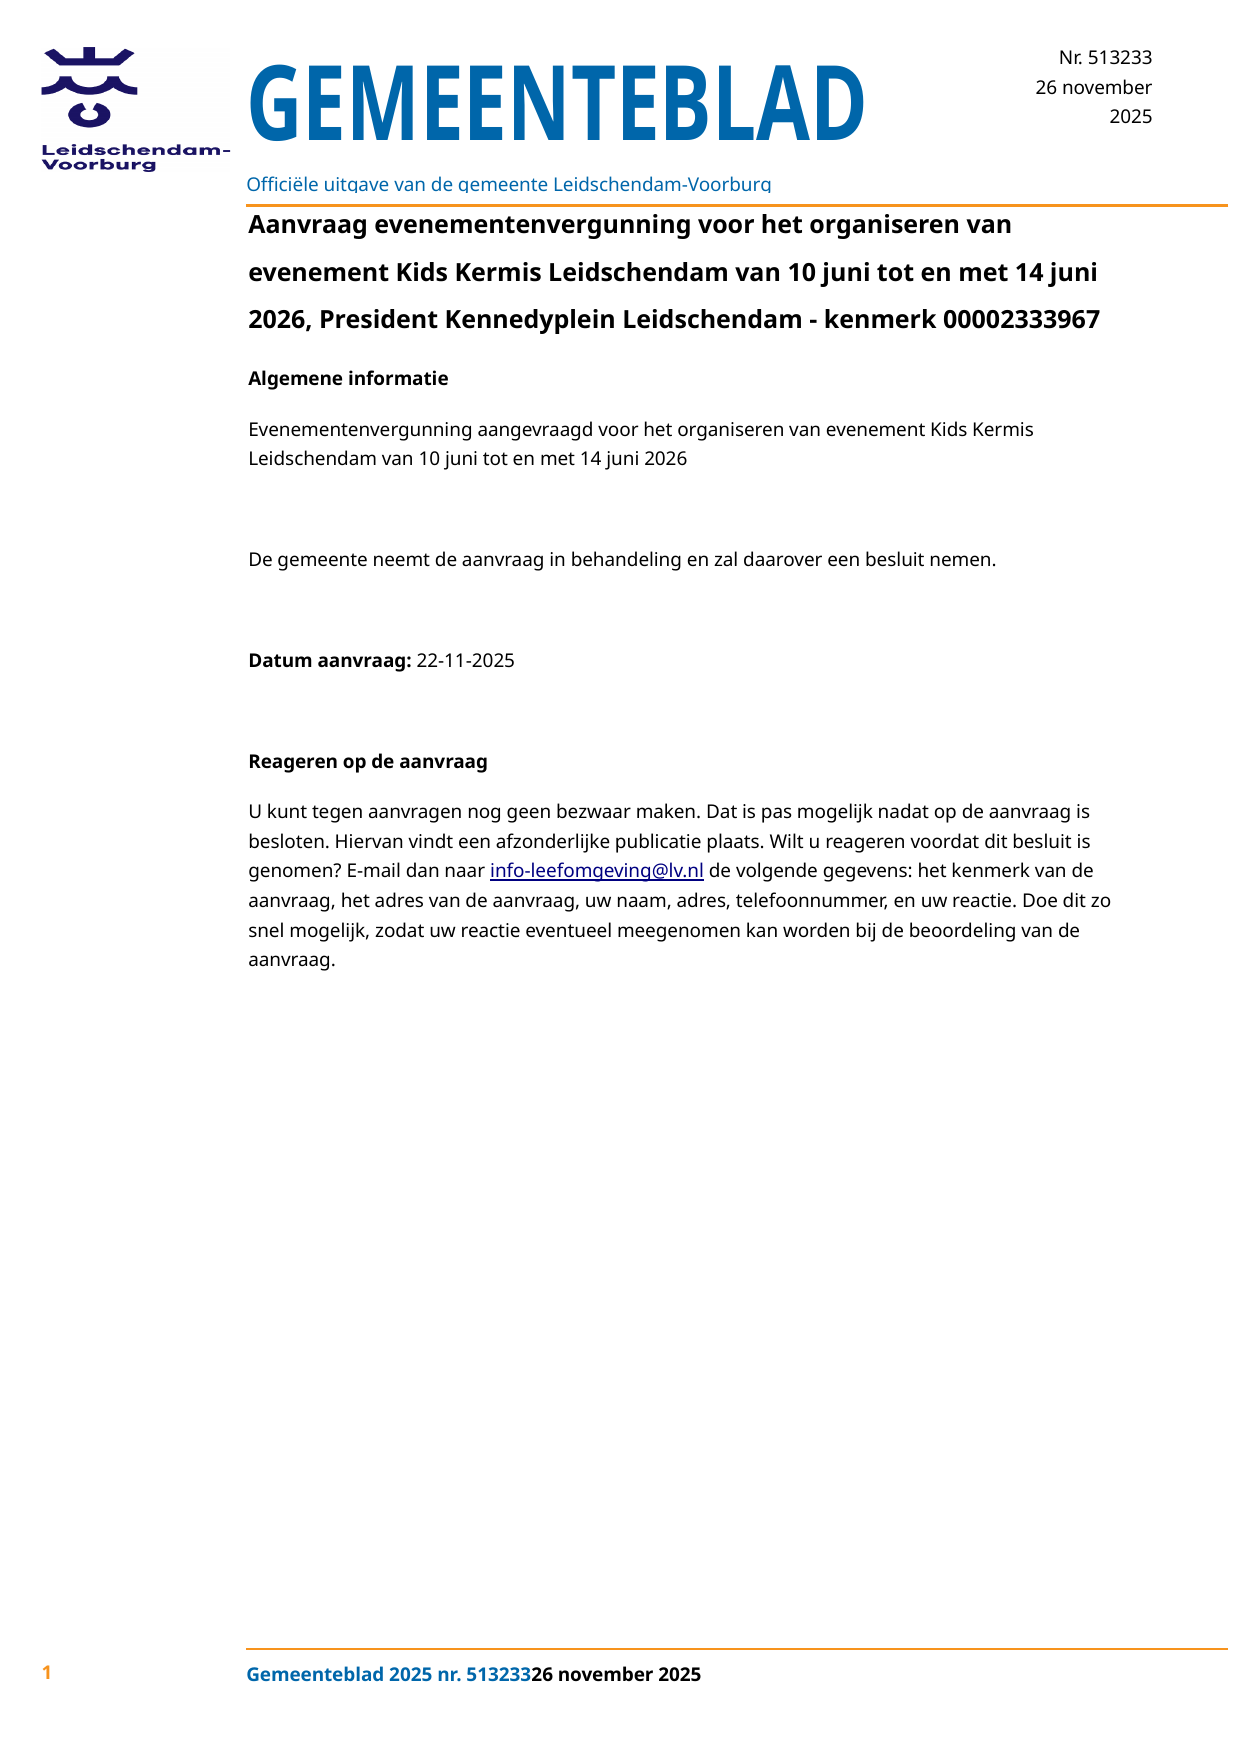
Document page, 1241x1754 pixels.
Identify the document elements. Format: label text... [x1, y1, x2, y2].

text De gemeente neemt de aanvraag in behandeling en zal daarover een besluit nemen. [248, 546, 1152, 572]
text U kunt tegen aanvragen nog geen bezwaar maken. Dat is pas mogelijk nadat op de aanvraag is besloten. Hiervan vindt een afzonderlijke publicatie plaats. Wilt u reageren voordat dit besluit is genomen? E-mail dan naar info-leefomgeving@lv.nl de volgende gegevens: het kenmerk van de aanvraag, het adres van de aanvraag, uw naam, adres, telefoonnummer, en uw reactie. Doe dit zo snel mogelijk, zodat uw reactie eventueel meegenomen kan worden bij de beoordeling van de aanvraag. [248, 798, 1152, 972]
picture [41, 47, 231, 172]
text Algemene informatie [248, 366, 1152, 391]
text Aanvraag evenementenvergunning voor het organiseren van evenement Kids Kermis Leidschendam van 10 juni tot en met 14 juni 2026, President Kennedyplein Leidschendam - kenmerk 00002333967 [248, 207, 1152, 336]
text Reageren op de aanvraag [248, 748, 1152, 774]
text Evenementenvergunning aangevraagd voor het organiseren van evenement Kids Kermis Leidschendam van 10 juni tot en met 14 juni 2026 [248, 416, 1152, 471]
text Datum aanvraag: 22-11-2025 [248, 647, 1152, 673]
